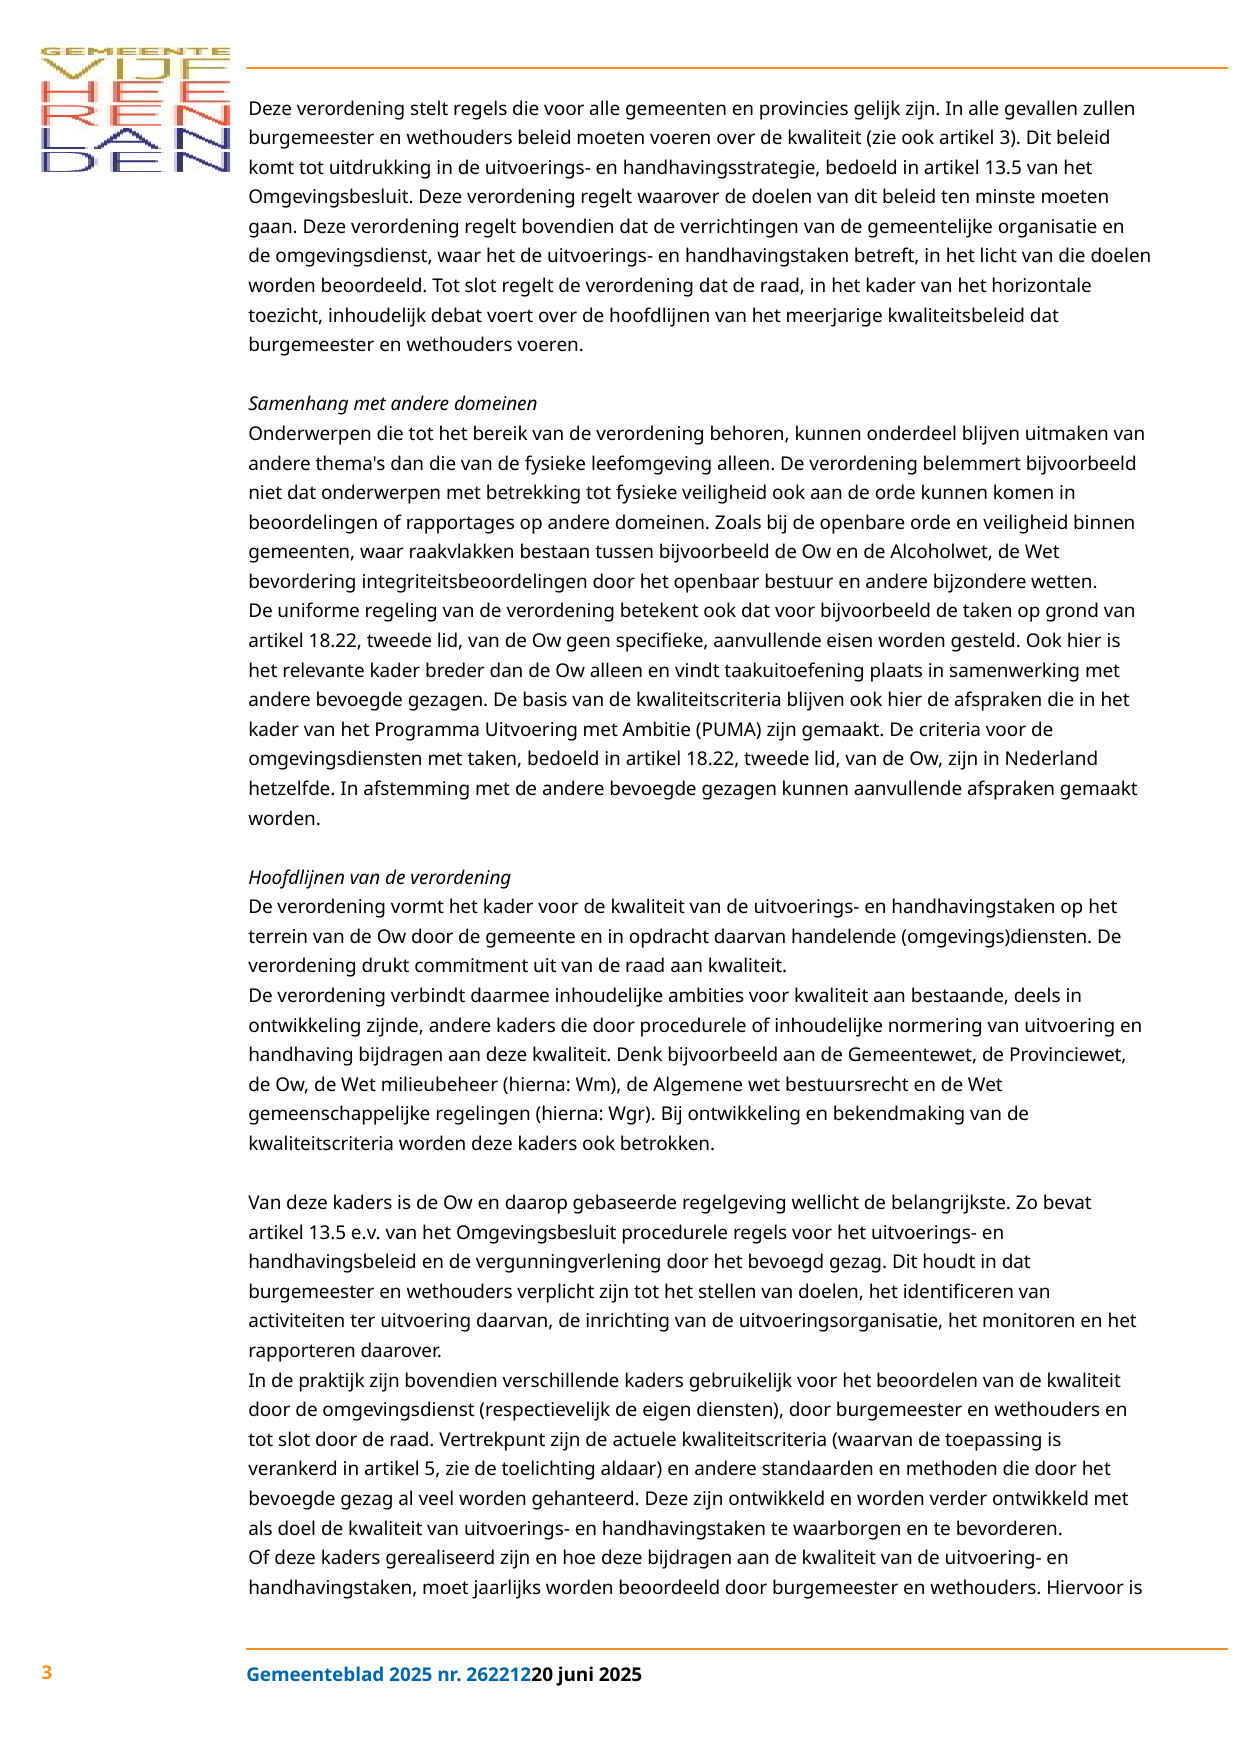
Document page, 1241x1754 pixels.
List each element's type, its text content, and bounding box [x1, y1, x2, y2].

text De verordening vormt het kader voor de kwaliteit van de uitvoerings- en handhavingstaken op het terrein van de Ow door de gemeente en in opdracht daarvan handelende (omgevings)diensten. De verordening drukt commitment uit van de raad aan kwaliteit. [248, 893, 1152, 978]
text Deze verordening stelt regels die voor alle gemeenten en provincies gelijk zijn. In alle gevallen zullen burgemeester en wethouders beleid moeten voeren over de kwaliteit (zie ook artikel 3). Dit beleid komt tot uitdrukking in de uitvoerings- en handhavingsstrategie, bedoeld in artikel 13.5 van het Omgevingsbesluit. Deze verordening regelt waarover de doelen van dit beleid ten minste moeten gaan. Deze verordening regelt bovendien dat de verrichtingen van de gemeentelijke organisatie en de omgevingsdienst, waar het de uitvoerings- en handhavingstaken betreft, in het licht van die doelen worden beoordeeld. Tot slot regelt de verordening dat de raad, in het kader van het horizontale toezicht, inhoudelijk debat voert over de hoofdlijnen van het meerjarige kwaliteitsbeleid dat burgemeester en wethouders voeren. [248, 95, 1152, 357]
text Van deze kaders is de Ow en daarop gebaseerde regelgeving wellicht de belangrijkste. Zo bevat artikel 13.5 e.v. van het Omgevingsbesluit procedurele regels voor het uitvoerings- en handhavingsbeleid en de vergunningverlening door het bevoegd gezag. Dit houdt in dat burgemeester en wethouders verplicht zijn tot het stellen van doelen, het identificeren van activiteiten ter uitvoering daarvan, de inrichting van de uitvoeringsorganisatie, het monitoren en het rapporteren daarover. [248, 1189, 1152, 1363]
text De verordening verbindt daarmee inhoudelijke ambities voor kwaliteit aan bestaande, deels in ontwikkeling zijnde, andere kaders die door procedurele of inhoudelijke normering van uitvoering en handhaving bijdragen aan deze kwaliteit. Denk bijvoorbeeld aan de Gemeentewet, de Provinciewet, de Ow, de Wet milieubeheer (hierna: Wm), de Algemene wet bestuursrecht en de Wet gemeenschappelijke regelingen (hierna: Wgr). Bij ontwikkeling en bekendmaking van de kwaliteitscriteria worden deze kaders ook betrokken. [248, 982, 1152, 1156]
picture [41, 47, 231, 172]
text In de praktijk zijn bovendien verschillende kaders gebruikelijk voor het beoordelen van de kwaliteit door de omgevingsdienst (respectievelijk de eigen diensten), door burgemeester en wethouders en tot slot door de raad. Vertrekpunt zijn de actuele kwaliteitscriteria (waarvan de toepassing is verankerd in artikel 5, zie de toelichting aldaar) en andere standaarden en methoden die door het bevoegde gezag al veel worden gehanteerd. Deze zijn ontwikkeld en worden verder ontwikkeld met als doel de kwaliteit van uitvoerings- en handhavingstaken te waarborgen en te bevorderen. [248, 1367, 1152, 1541]
text Onderwerpen die tot het bereik van de verordening behoren, kunnen onderdeel blijven uitmaken van andere thema's dan die van de fysieke leefomgeving alleen. De verordening belemmert bijvoorbeeld niet dat onderwerpen met betrekking tot fysieke veiligheid ook aan de orde kunnen komen in beoordelingen of rapportages op andere domeinen. Zoals bij de openbare orde en veiligheid binnen gemeenten, waar raakvlakken bestaan tussen bijvoorbeeld de Ow en de Alcoholwet, de Wet bevordering integriteitsbeoordelingen door het openbaar bestuur en andere bijzondere wetten. [248, 420, 1152, 594]
text De uniforme regeling van de verordening betekent ook dat voor bijvoorbeeld de taken op grond van artikel 18.22, tweede lid, van de Ow geen specifieke, aanvullende eisen worden gesteld. Ook hier is het relevante kader breder dan de Ow alleen en vindt taakuitoefening plaats in samenwerking met andere bevoegde gezagen. De basis van de kwaliteitscriteria blijven ook hier de afspraken die in het kader van het Programma Uitvoering met Ambitie (PUMA) zijn gemaakt. De criteria voor de omgevingsdiensten met taken, bedoeld in artikel 18.22, tweede lid, van de Ow, zijn in Nederland hetzelfde. In afstemming met de andere bevoegde gezagen kunnen aanvullende afspraken gemaakt worden. [248, 598, 1152, 831]
text Samenhang met andere domeinen [248, 391, 1152, 416]
text Of deze kaders gerealiseerd zijn en hoe deze bijdragen aan de kwaliteit van de uitvoering- en handhavingstaken, moet jaarlijks worden beoordeeld door burgemeester en wethouders. Hiervoor is [248, 1544, 1152, 1600]
text Hoofdlijnen van de verordening [248, 864, 1152, 890]
